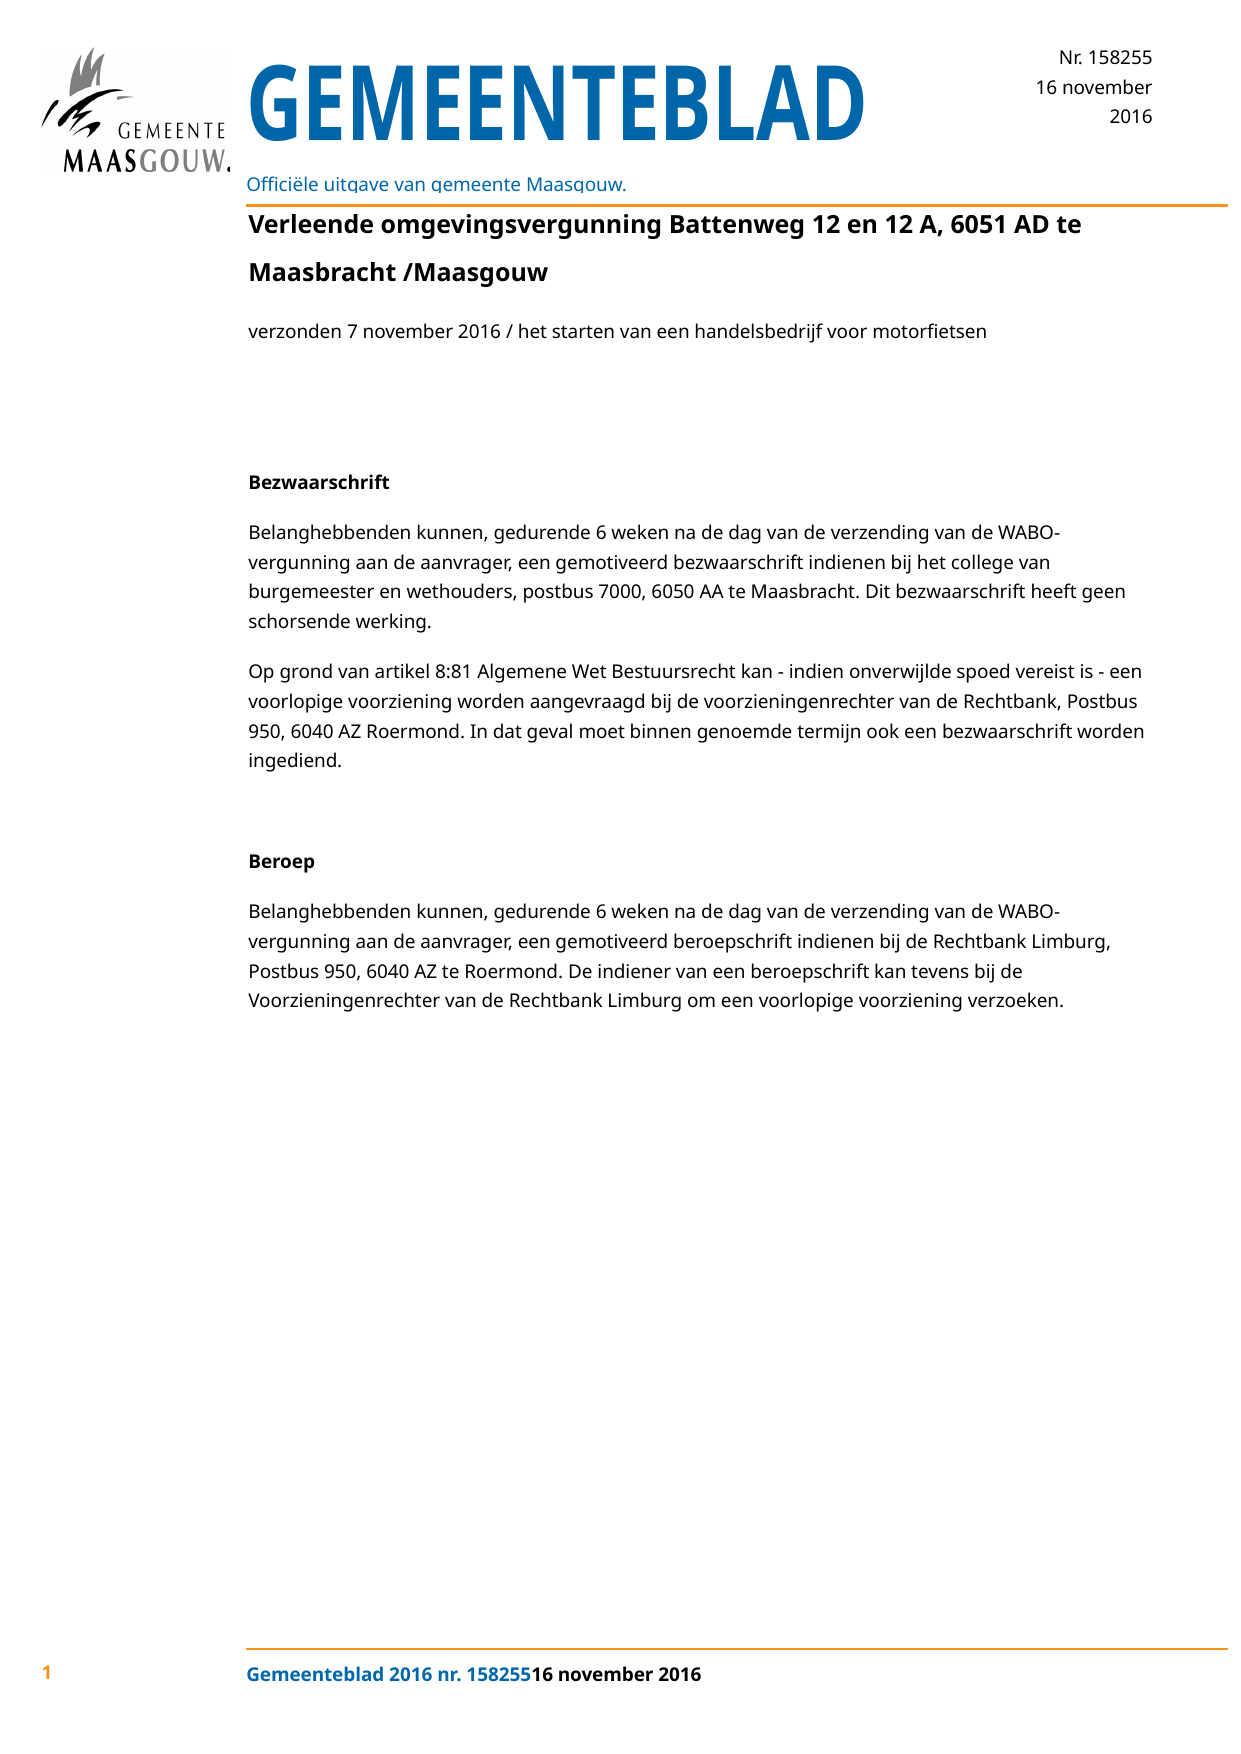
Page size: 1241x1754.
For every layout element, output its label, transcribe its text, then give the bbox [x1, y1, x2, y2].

text verzonden 7 november 2016 / het starten van een handelsbedrijf voor motorfietsen [248, 318, 1152, 344]
text Belanghebbenden kunnen, gedurende 6 weken na de dag van de verzending van de WABO-vergunning aan de aanvrager, een gemotiveerd bezwaarschrift indienen bij het college van burgemeester en wethouders, postbus 7000, 6050 AA te Maasbracht. Dit bezwaarschrift heeft geen schorsende werking. [248, 519, 1152, 634]
text Bezwaarschrift [248, 469, 1152, 495]
picture [41, 47, 231, 172]
text Op grond van artikel 8:81 Algemene Wet Bestuursrecht kan - indien onverwijlde spoed vereist is - een voorlopige voorziening worden aangevraagd bij de voorzieningenrechter van de Rechtbank, Postbus 950, 6040 AZ Roermond. In dat geval moet binnen genoemde termijn ook een bezwaarschrift worden ingediend. [248, 659, 1152, 773]
text Verleende omgevingsvergunning Battenweg 12 en 12 A, 6051 AD te Maasbracht /Maasgouw [248, 207, 1152, 288]
text Belanghebbenden kunnen, gedurende 6 weken na de dag van de verzending van de WABO-vergunning aan de aanvrager, een gemotiveerd beroepschrift indienen bij de Rechtbank Limburg, Postbus 950, 6040 AZ te Roermond. De indiener van een beroepschrift kan tevens bij de Voorzieningenrechter van de Rechtbank Limburg om een voorlopige voorziening verzoeken. [248, 899, 1152, 1013]
text Beroep [248, 848, 1152, 874]
